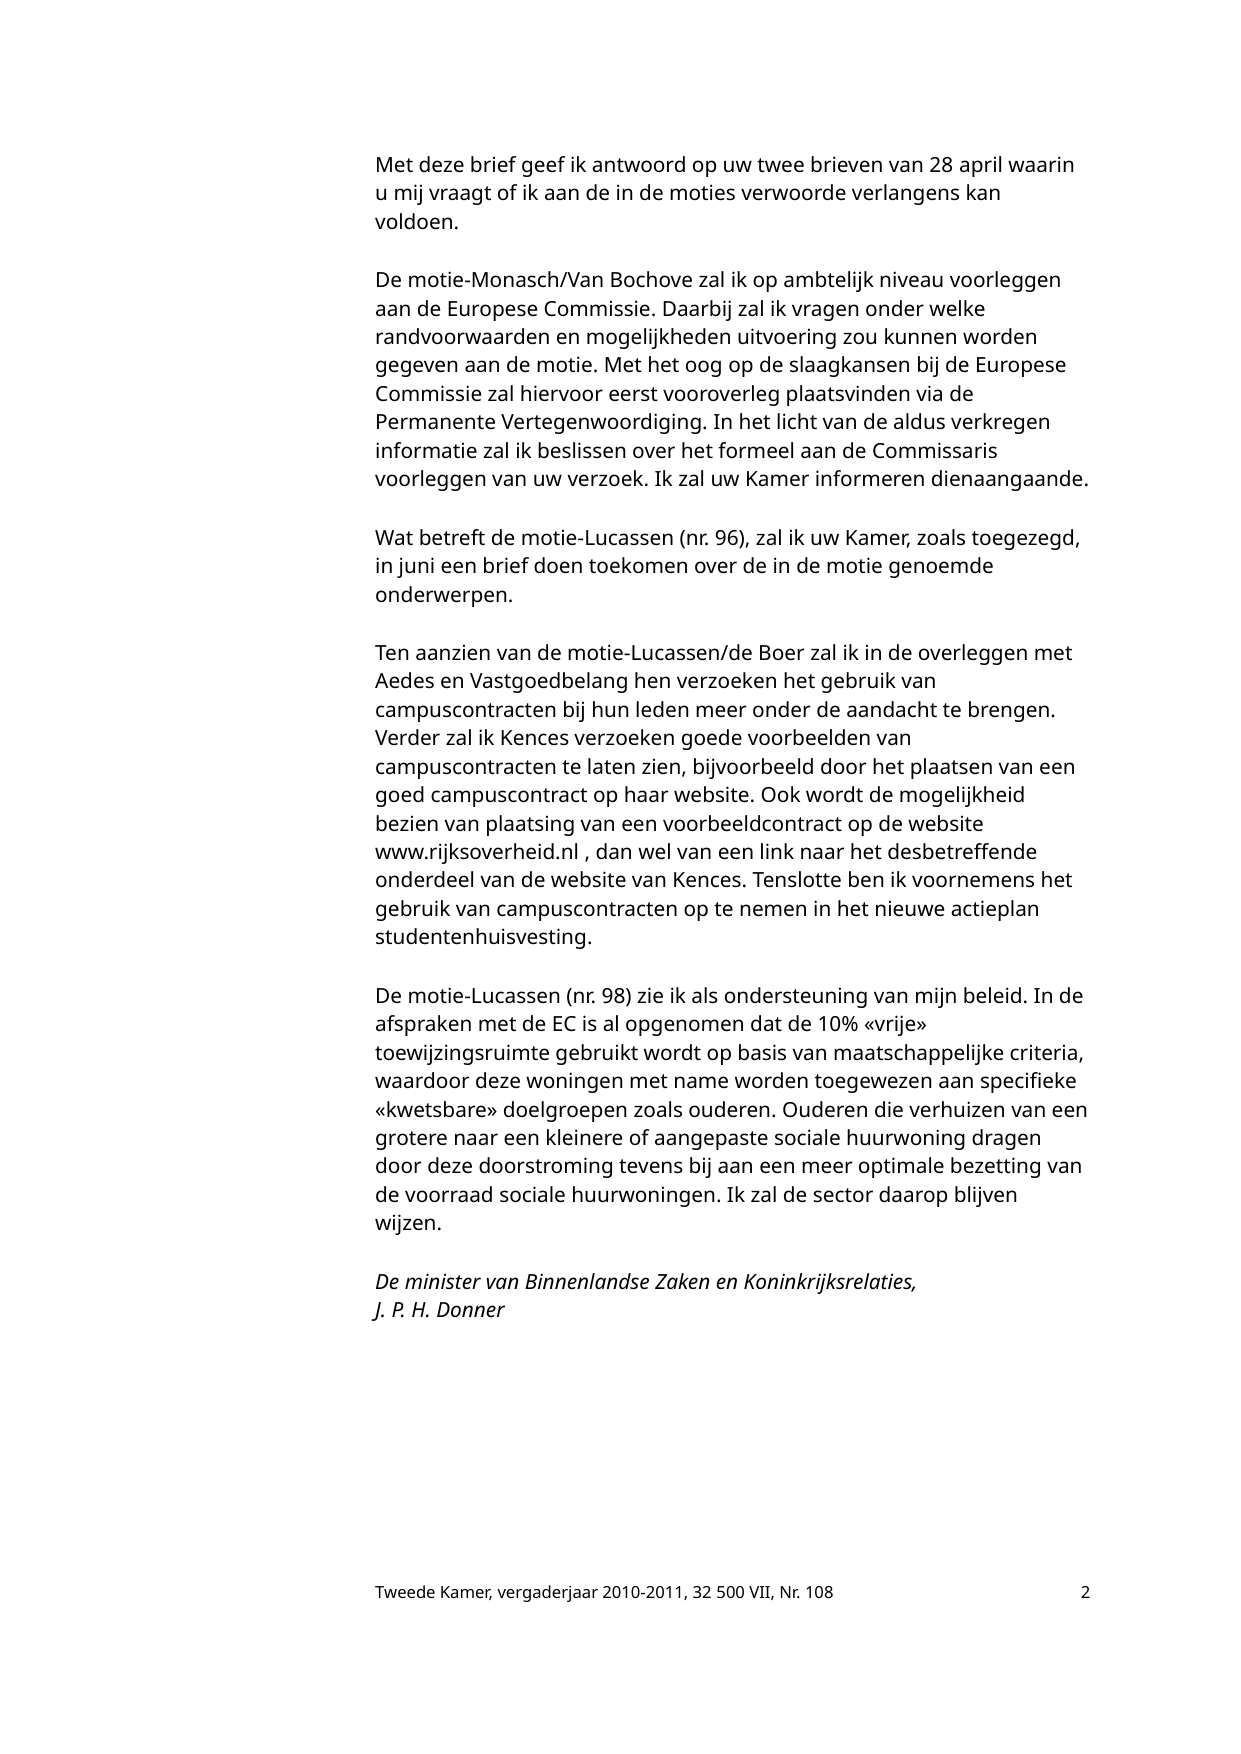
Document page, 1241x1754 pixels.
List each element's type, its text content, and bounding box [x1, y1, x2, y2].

text Ten aanzien van de motie-Lucassen/de Boer zal ik in de overleggen met Aedes en Vastgoedbelang hen verzoeken het gebruik van campuscontracten bij hun leden meer onder de aandacht te brengen. Verder zal ik Kences verzoeken goede voorbeelden van campuscontracten te laten zien, bijvoorbeeld door het plaatsen van een goed campuscontract op haar website. Ook wordt de mogelijkheid bezien van plaatsing van een voorbeeldcontract op de website www.rijksoverheid.nl , dan wel van een link naar het desbetreffende onderdeel van de website van Kences. Tenslotte ben ik voornemens het gebruik van campuscontracten op te nemen in het nieuwe actieplan studentenhuisvesting. [375, 638, 1090, 951]
text De minister van Binnenlandse Zaken en Koninkrijksrelaties, [375, 1267, 1090, 1295]
text J. P. H. Donner [375, 1295, 1090, 1324]
text De motie-Lucassen (nr. 98) zie ik als ondersteuning van mijn beleid. In de afspraken met de EC is al opgenomen dat de 10% «vrije» toewijzingsruimte gebruikt wordt op basis van maatschappelijke criteria, waardoor deze woningen met name worden toegewezen aan specifieke «kwetsbare» doelgroepen zoals ouderen. Ouderen die verhuizen van een grotere naar een kleinere of aangepaste sociale huurwoning dragen door deze doorstroming tevens bij aan een meer optimale bezetting van de voorraad sociale huurwoningen. Ik zal de sector daarop blijven wijzen. [375, 981, 1090, 1237]
text De motie-Monasch/Van Bochove zal ik op ambtelijk niveau voorleggen aan de Europese Commissie. Daarbij zal ik vragen onder welke randvoorwaarden en mogelijkheden uitvoering zou kunnen worden gegeven aan de motie. Met het oog op de slaagkansen bij de Europese Commissie zal hiervoor eerst vooroverleg plaatsvinden via de Permanente Vertegenwoordiging. In het licht van de aldus verkregen informatie zal ik beslissen over het formeel aan de Commissaris voorleggen van uw verzoek. Ik zal uw Kamer informeren dienaangaande. [375, 265, 1090, 493]
text Met deze brief geef ik antwoord op uw twee brieven van 28 april waarin u mij vraagt of ik aan de in de moties verwoorde verlangens kan voldoen. [375, 150, 1090, 235]
text Wat betreft de motie-Lucassen (nr. 96), zal ik uw Kamer, zoals toegezegd, in juni een brief doen toekomen over de in de motie genoemde onderwerpen. [375, 523, 1090, 608]
